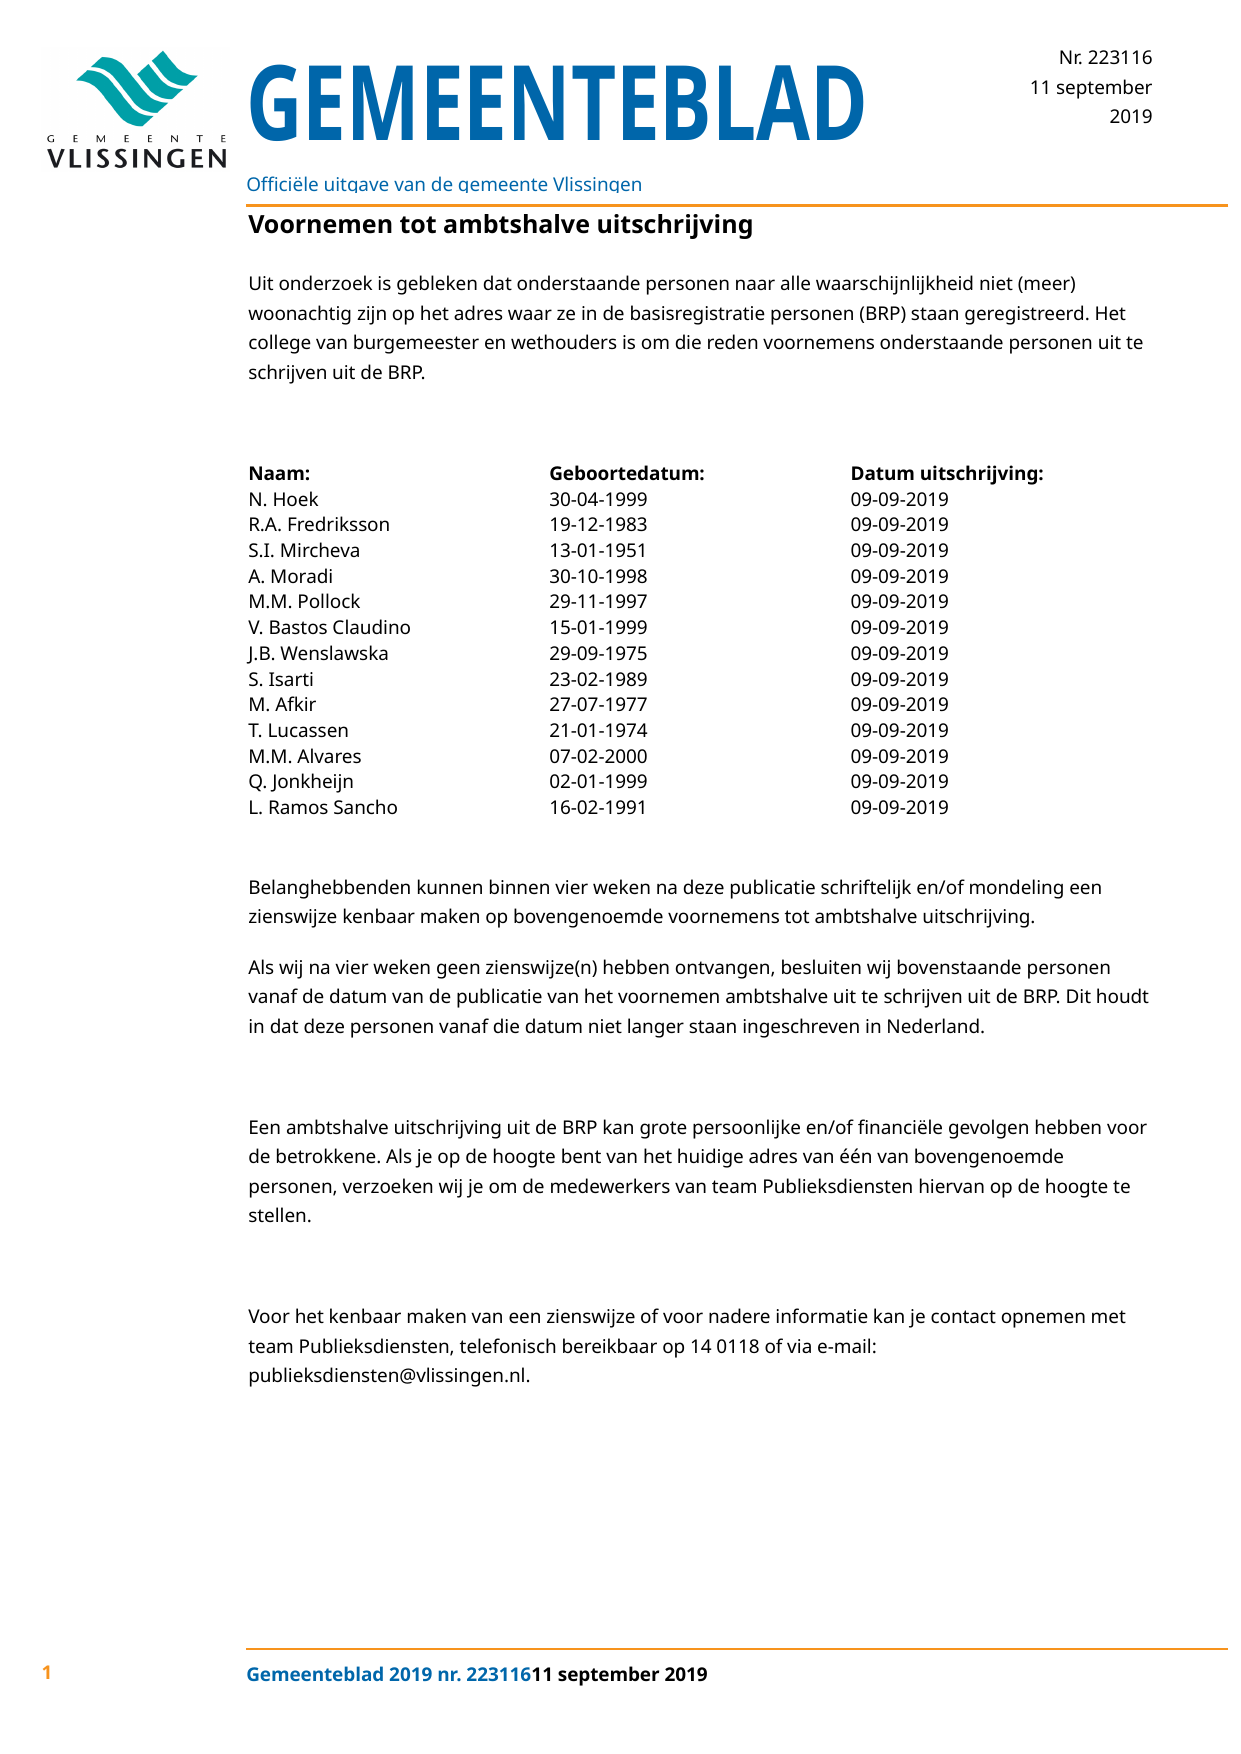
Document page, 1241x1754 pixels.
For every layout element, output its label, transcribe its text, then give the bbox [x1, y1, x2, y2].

table_cell J.B. Wenslawska [248, 640, 549, 666]
text Belanghebbenden kunnen binnen vier weken na deze publicatie schriftelijk en/of mondeling een zienswijze kenbaar maken op bovengenoemde voornemens tot ambtshalve uitschrijving. [248, 874, 1152, 929]
picture [41, 47, 231, 172]
table_cell 09-09-2019 [850, 511, 1152, 537]
table_cell 13-01-1951 [549, 537, 850, 563]
table_cell 09-09-2019 [850, 717, 1152, 743]
table_cell 15-01-1999 [549, 614, 850, 640]
table_cell M. Afkir [248, 692, 549, 717]
text Als wij na vier weken geen zienswijze(n) hebben ontvangen, besluiten wij bovenstaande personen vanaf de datum van de publicatie van het voornemen ambtshalve uit te schrijven uit de BRP. Dit houdt in dat deze personen vanaf die datum niet langer staan ingeschreven in Nederland. [248, 954, 1152, 1039]
table_cell 09-09-2019 [850, 486, 1152, 511]
table_cell S. Isarti [248, 666, 549, 692]
table_cell N. Hoek [248, 486, 549, 511]
table_cell 07-02-2000 [549, 743, 850, 769]
table_cell V. Bastos Claudino [248, 614, 549, 640]
table_cell Q. Jonkheijn [248, 769, 549, 794]
table_cell 09-09-2019 [850, 666, 1152, 692]
table_cell 29-09-1975 [549, 640, 850, 666]
table_cell 02-01-1999 [549, 769, 850, 794]
table_cell 09-09-2019 [850, 692, 1152, 717]
table_cell M.M. Pollock [248, 589, 549, 614]
table_cell M.M. Alvares [248, 743, 549, 769]
table_cell 09-09-2019 [850, 537, 1152, 563]
table_cell 29-11-1997 [549, 589, 850, 614]
table_cell 19-12-1983 [549, 511, 850, 537]
table_header Datum uitschrijving: [850, 460, 1152, 486]
text Uit onderzoek is gebleken dat onderstaande personen naar alle waarschijnlijkheid niet (meer) woonachtig zijn op het adres waar ze in de basisregistratie personen (BRP) staan geregistreerd. Het college van burgemeester en wethouders is om die reden voornemens onderstaande personen uit te schrijven uit de BRP. [248, 270, 1152, 385]
table_cell 09-09-2019 [850, 563, 1152, 589]
table_cell S.I. Mircheva [248, 537, 549, 563]
table_cell 09-09-2019 [850, 589, 1152, 614]
table_cell 23-02-1989 [549, 666, 850, 692]
table_cell 09-09-2019 [850, 743, 1152, 769]
table_cell L. Ramos Sancho [248, 795, 549, 820]
table_cell 09-09-2019 [850, 795, 1152, 820]
table_cell 27-07-1977 [549, 692, 850, 717]
text Voornemen tot ambtshalve uitschrijving [248, 207, 1152, 241]
table_header Geboortedatum: [549, 460, 850, 486]
table_cell R.A. Fredriksson [248, 511, 549, 537]
table_cell 09-09-2019 [850, 769, 1152, 794]
table_cell T. Lucassen [248, 717, 549, 743]
table_cell 16-02-1991 [549, 795, 850, 820]
table_header Naam: [248, 460, 549, 486]
text Een ambtshalve uitschrijving uit de BRP kan grote persoonlijke en/of financiële gevolgen hebben voor de betrokkene. Als je op de hoogte bent van het huidige adres van één van bovengenoemde personen, verzoeken wij je om de medewerkers van team Publieksdiensten hiervan op de hoogte te stellen. [248, 1114, 1152, 1228]
table_cell 09-09-2019 [850, 614, 1152, 640]
table_cell 21-01-1974 [549, 717, 850, 743]
text Voor het kenbaar maken van een zienswijze of voor nadere informatie kan je contact opnemen met team Publieksdiensten, telefonisch bereikbaar op 14 0118 of via e-mail: publieksdiensten@vlissingen.nl. [248, 1303, 1152, 1388]
table_cell 30-10-1998 [549, 563, 850, 589]
table_cell A. Moradi [248, 563, 549, 589]
table_cell 09-09-2019 [850, 640, 1152, 666]
table_cell 30-04-1999 [549, 486, 850, 511]
